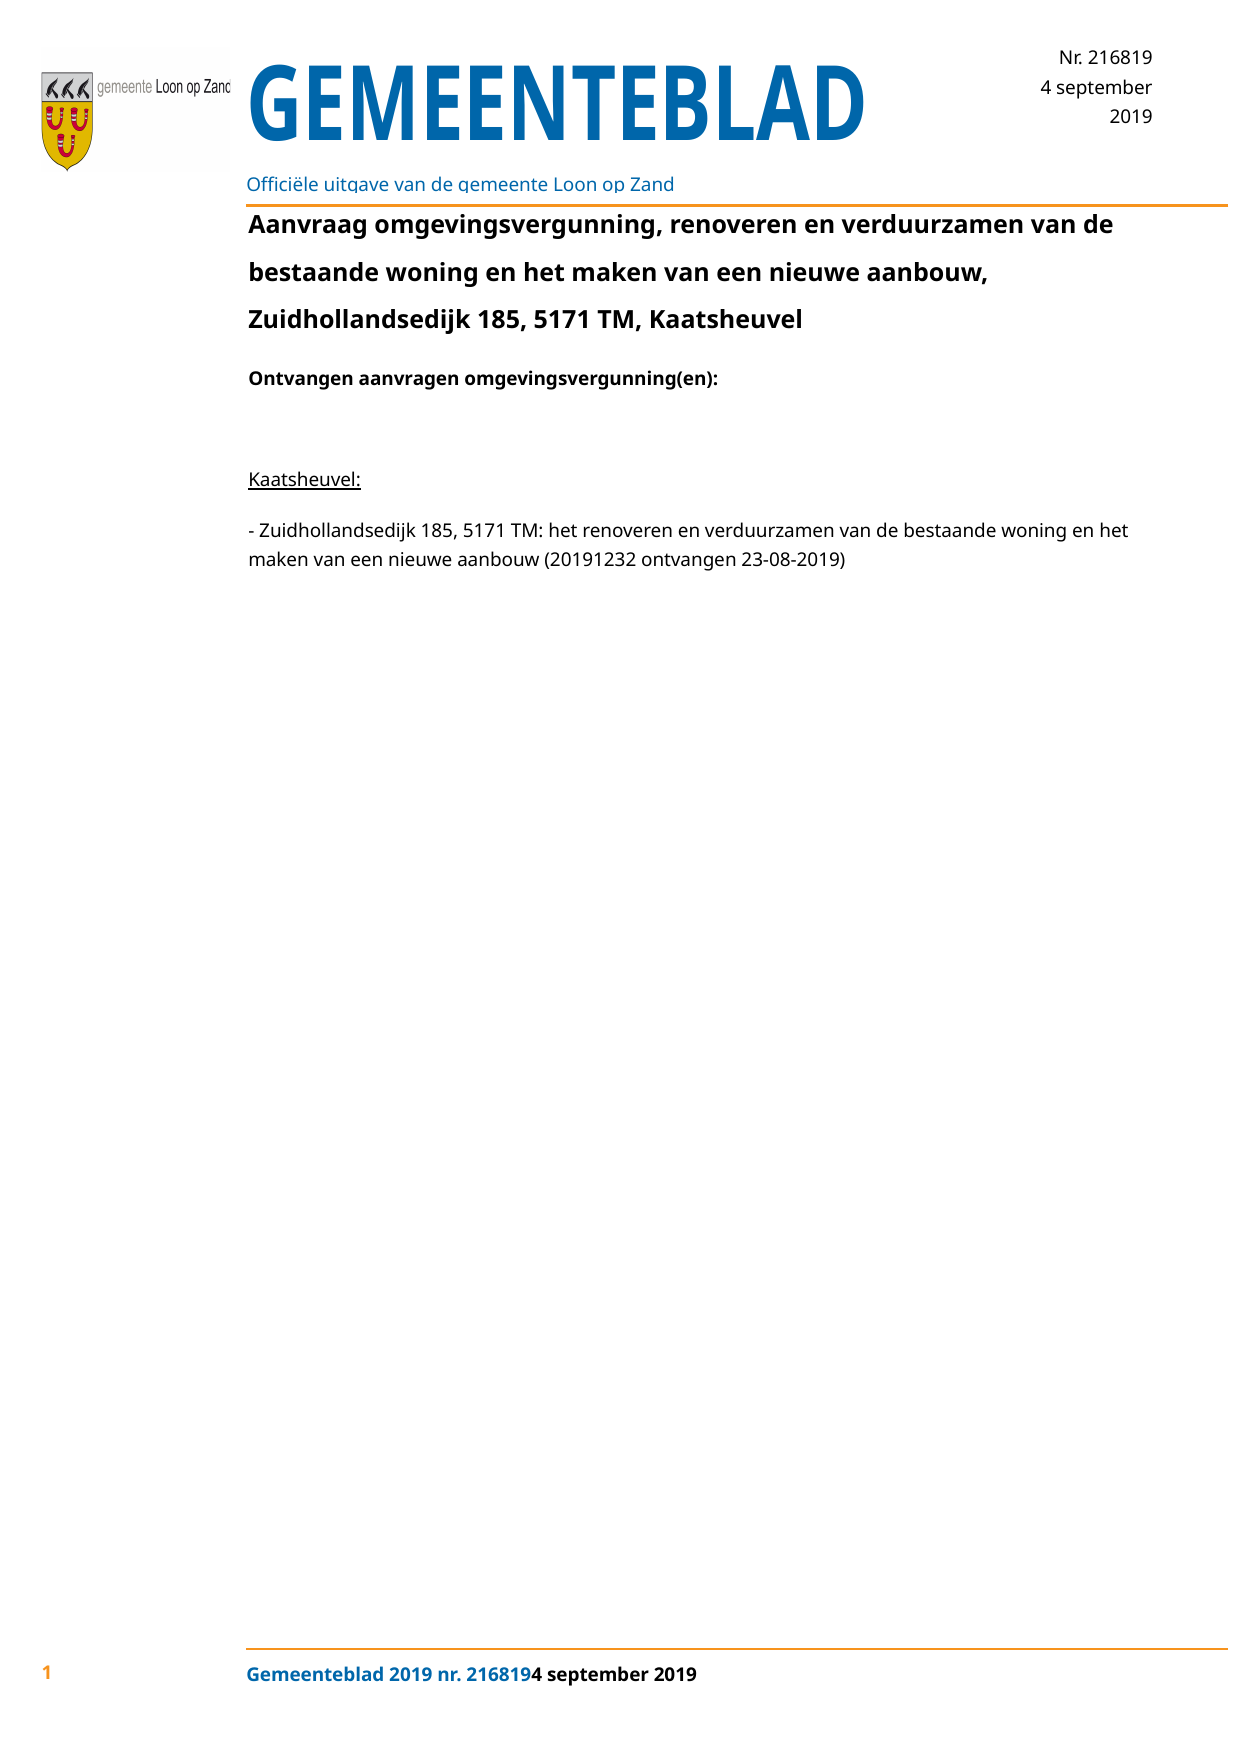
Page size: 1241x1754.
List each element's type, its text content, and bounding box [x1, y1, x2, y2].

text Kaatsheuvel: [248, 466, 1152, 492]
picture [41, 47, 231, 172]
text - Zuidhollandsedijk 185, 5171 TM: het renoveren en verduurzamen van de bestaande woning en het maken van een nieuwe aanbouw (20191232 ontvangen 23-08-2019) [248, 517, 1152, 572]
text Aanvraag omgevingsvergunning, renoveren en verduurzamen van de bestaande woning en het maken van een nieuwe aanbouw, Zuidhollandsedijk 185, 5171 TM, Kaatsheuvel [248, 207, 1152, 336]
text Ontvangen aanvragen omgevingsvergunning(en): [248, 366, 1152, 391]
